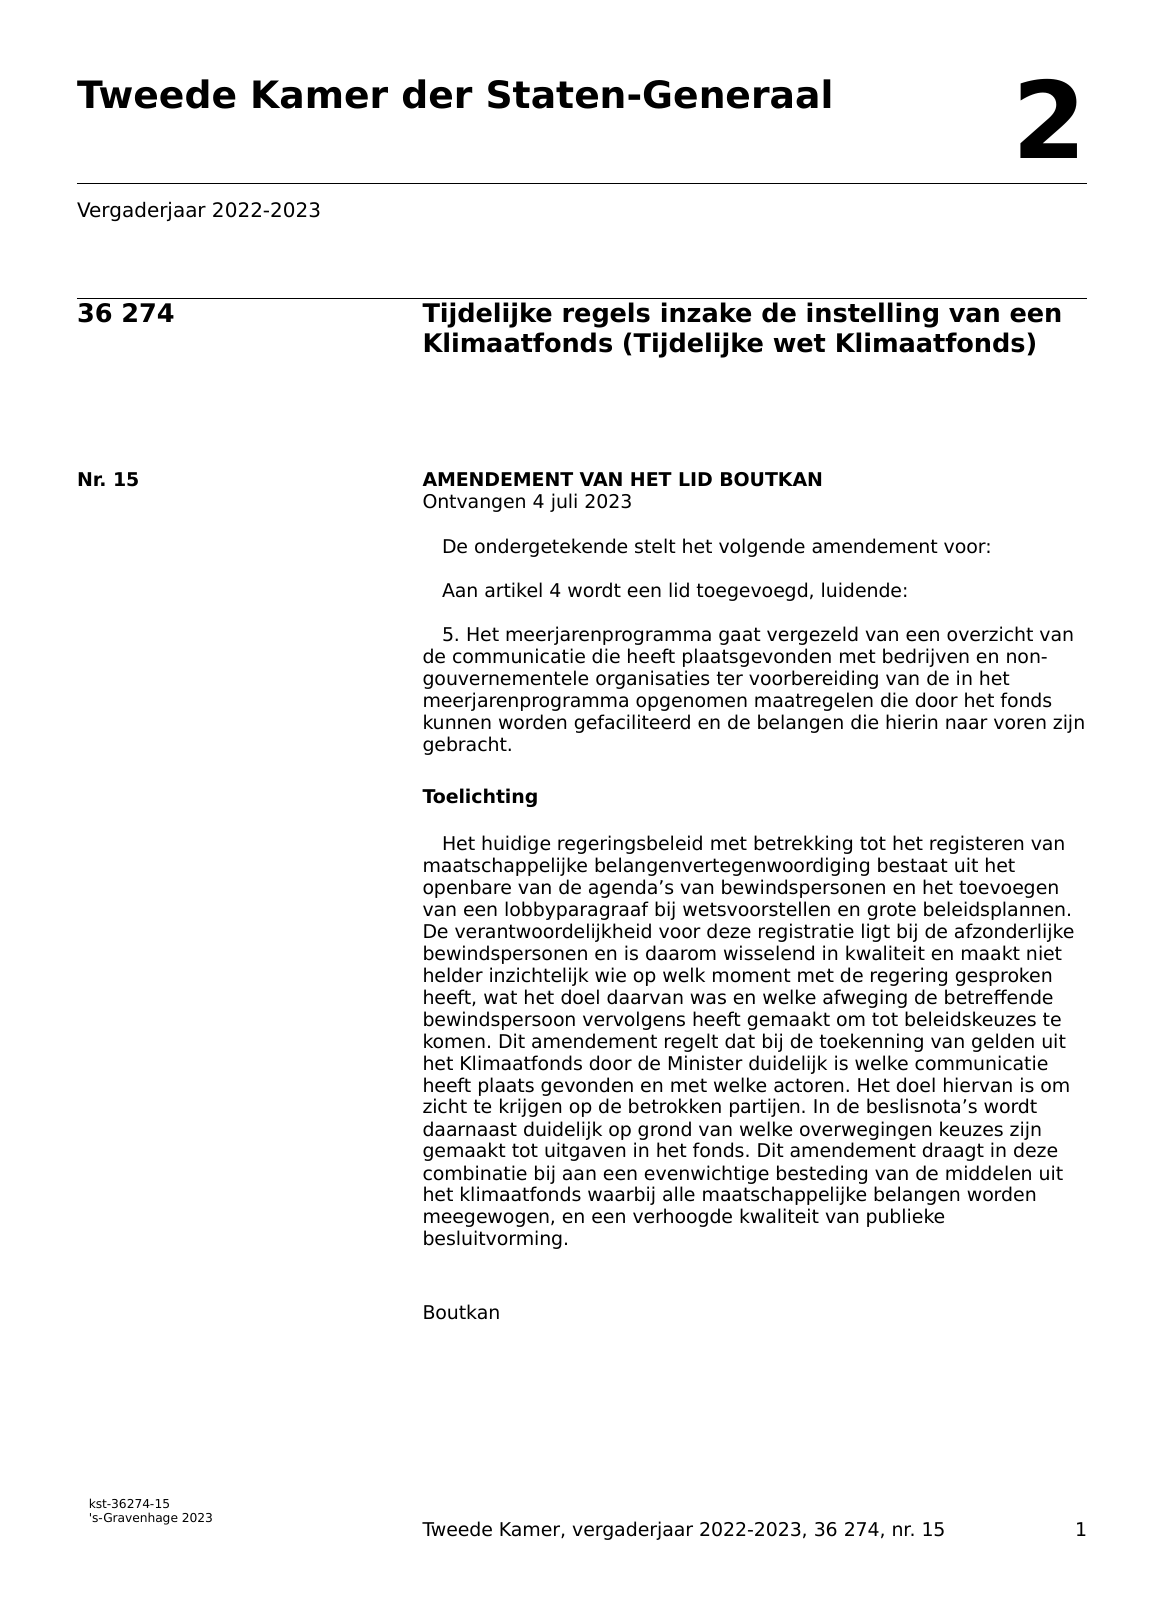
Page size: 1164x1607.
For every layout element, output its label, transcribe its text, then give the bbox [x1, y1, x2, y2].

text kst-36274-15 [88, 1497, 323, 1511]
text 5. Het meerjarenprogramma gaat vergezeld van een overzicht van de communicatie die heeft plaatsgevonden met bedrijven en non-gouvernementele organisaties ter voorbereiding van de in het meerjarenprogramma opgenomen maatregelen die door het fonds kunnen worden gefaciliteerd en de belangen die hierin naar voren zijn gebracht. [422, 624, 1087, 756]
subtitle 36 274 Tijdelijke regels inzake de instelling van een Klimaatfonds (Tijdelijke wet Klimaatfonds) [77, 299, 1087, 358]
text Boutkan [422, 1280, 1087, 1324]
text Het huidige regeringsbeleid met betrekking tot het registeren van maatschappelijke belangenvertegenwoordiging bestaat uit het openbare van de agenda’s van bewindspersonen en het toevoegen van een lobbyparagraaf bij wetsvoorstellen en grote beleidsplannen. De verantwoordelijkheid voor deze registratie ligt bij de afzonderlijke bewindspersonen en is daarom wisselend in kwaliteit en maakt niet helder inzichtelijk wie op welk moment met de regering gesproken heeft, wat het doel daarvan was en welke afweging de betreffende bewindspersoon vervolgens heeft gemaakt om tot beleidskeuzes te komen. Dit amendement regelt dat bij de toekenning van gelden uit het Klimaatfonds door de Minister duidelijk is welke communicatie heeft plaats gevonden en met welke actoren. Het doel hiervan is om zicht te krijgen op de betrokken partijen. In de beslisnota’s wordt daarnaast duidelijk op grond van welke overwegingen keuzes zijn gemaakt tot uitgaven in het fonds. Dit amendement draagt in deze combinatie bij aan een evenwichtige besteding van de middelen uit het klimaatfonds waarbij alle maatschappelijke belangen worden meegewogen, en een verhoogde kwaliteit van publieke besluitvorming. [422, 833, 1087, 1250]
table_cell Vergaderjaar 2022-2023 [77, 184, 1087, 298]
text 's-Gravenhage 2023 [88, 1511, 323, 1525]
text Aan artikel 4 wordt een lid toegevoegd, luidende: [422, 580, 1087, 602]
text Ontvangen 4 juli 2023 [422, 491, 1087, 513]
table_header 2 [886, 59, 1087, 183]
text De ondergetekende stelt het volgende amendement voor: [422, 536, 1087, 557]
subtitle Toelichting [422, 786, 1087, 808]
subtitle Nr. 15 AMENDEMENT VAN HET LID BOUTKAN [77, 469, 1087, 491]
table_header Tweede Kamer der Staten-Generaal [77, 59, 886, 183]
